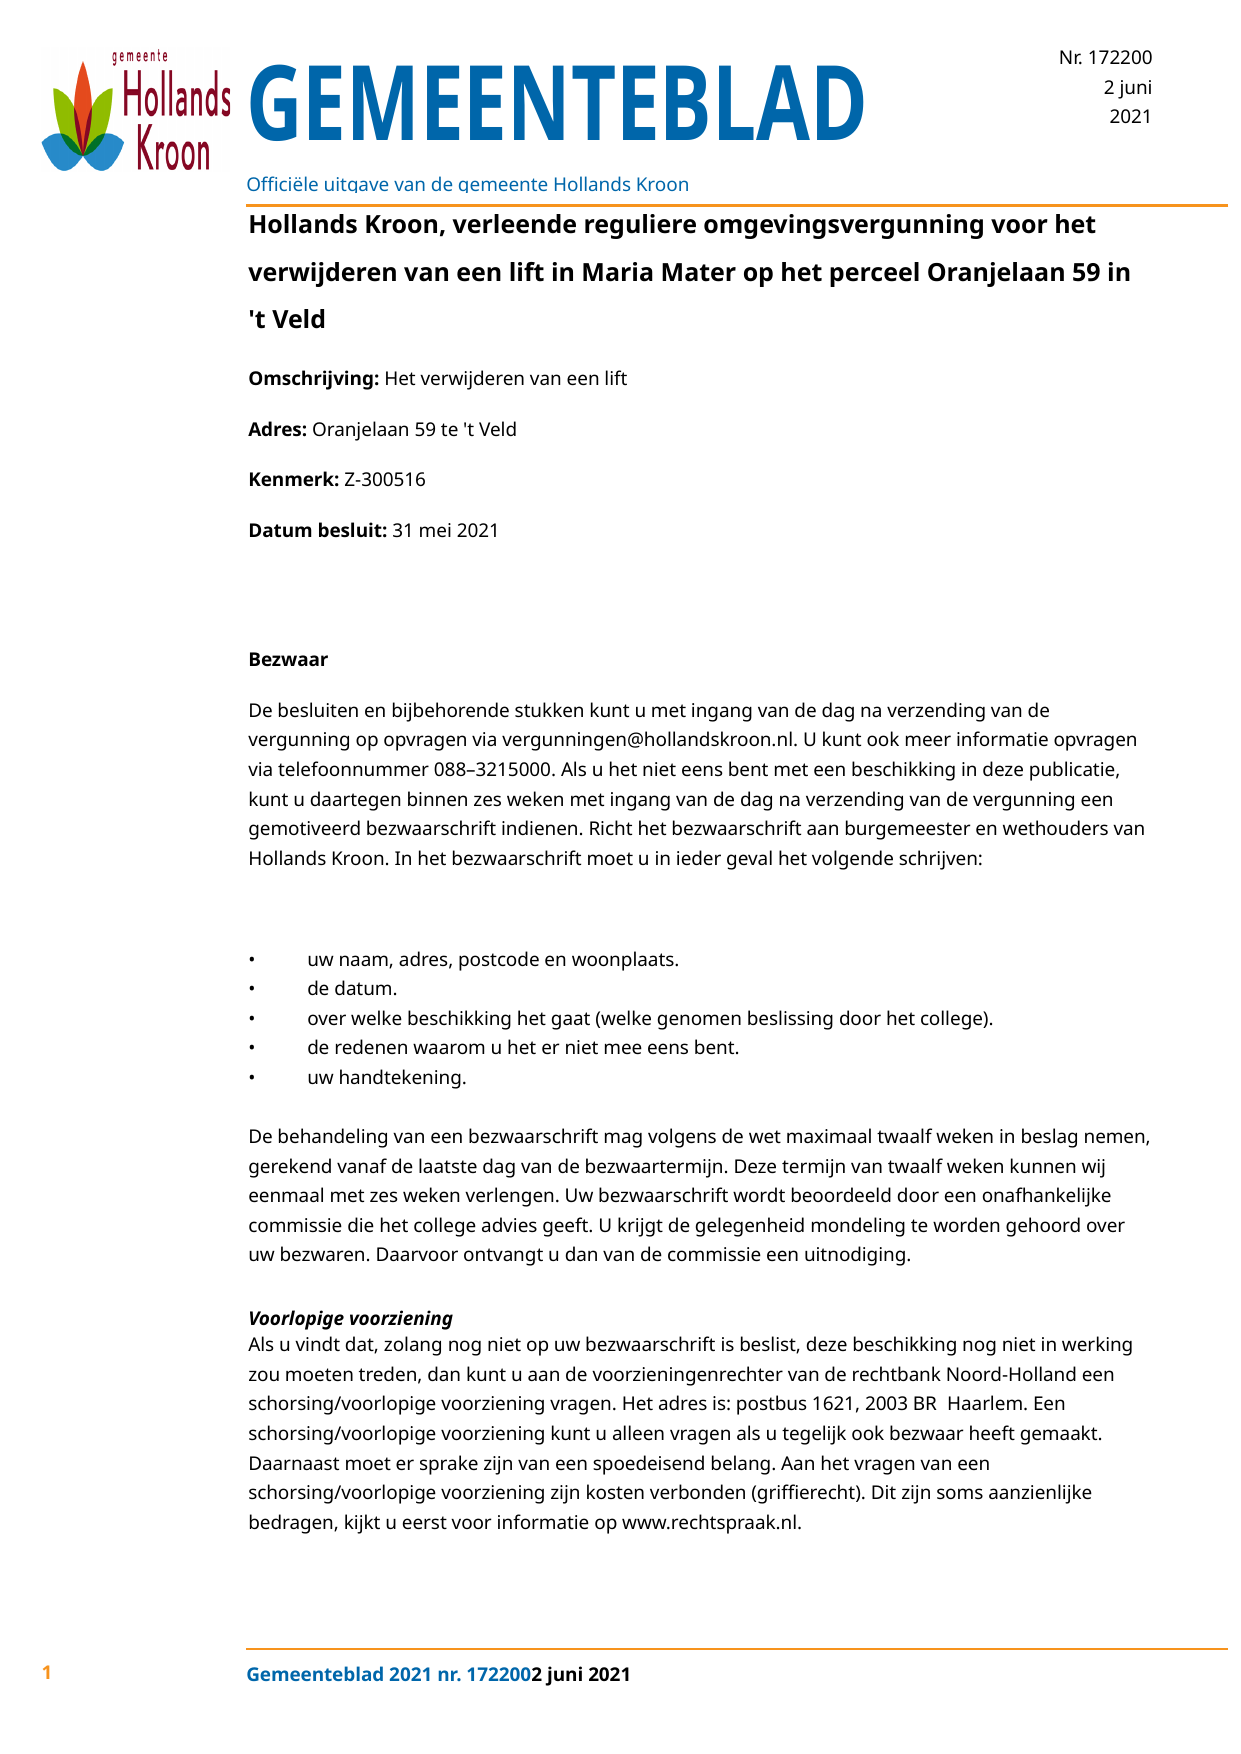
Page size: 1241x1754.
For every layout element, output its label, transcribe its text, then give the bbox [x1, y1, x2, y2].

text Voorlopige voorziening [248, 1306, 1152, 1331]
text De behandeling van een bezwaarschrift mag volgens de wet maximaal twaalf weken in beslag nemen, gerekend vanaf de laatste dag van de bezwaartermijn. Deze termijn van twaalf weken kunnen wij eenmaal met zes weken verlengen. Uw bezwaarschrift wordt beoordeeld door een onafhankelijke commissie die het college advies geeft. U krijgt de gelegenheid mondeling te worden gehoord over uw bezwaren. Daarvoor ontvangt u dan van de commissie een uitnodiging. [248, 1123, 1152, 1267]
text Bezwaar [248, 647, 1152, 672]
picture [41, 47, 231, 172]
list uw naam, adres, postcode en woonplaats. [248, 946, 1152, 972]
list over welke beschikking het gaat (welke genomen beslissing door het college). [248, 1005, 1152, 1031]
table_header [700, 517, 1152, 543]
text Omschrijving: Het verwijderen van een lift [248, 366, 1152, 391]
list de datum. [248, 975, 1152, 1001]
list de redenen waarom u het er niet mee eens bent. [248, 1034, 1152, 1060]
table_header Datum besluit: 31 mei 2021 [248, 517, 700, 543]
text Hollands Kroon, verleende reguliere omgevingsvergunning voor het verwijderen van een lift in Maria Mater op het perceel Oranjelaan 59 in 't Veld [248, 207, 1152, 336]
list uw handtekening. [248, 1064, 1152, 1090]
text Als u vindt dat, zolang nog niet op uw bezwaarschrift is beslist, deze beschikking nog niet in werking zou moeten treden, dan kunt u aan de voorzieningenrechter van de rechtbank Noord-Holland een schorsing/voorlopige voorziening vragen. Het adres is: postbus 1621, 2003 BR Haarlem. Een schorsing/voorlopige voorziening kunt u alleen vragen als u tegelijk ook bezwaar heeft gemaakt. Daarnaast moet er sprake zijn van een spoedeisend belang. Aan het vragen van een schorsing/voorlopige voorziening zijn kosten verbonden (griffierecht). Dit zijn soms aanzienlijke bedragen, kijkt u eerst voor informatie op www.rechtspraak.nl. [248, 1331, 1152, 1534]
text Kenmerk: Z-300516 [248, 466, 1152, 492]
text Adres: Oranjelaan 59 te 't Veld [248, 416, 1152, 442]
text De besluiten en bijbehorende stukken kunt u met ingang van de dag na verzending van de vergunning op opvragen via vergunningen@hollandskroon.nl. U kunt ook meer informatie opvragen via telefoonnummer 088–3215000. Als u het niet eens bent met een beschikking in deze publicatie, kunt u daartegen binnen zes weken met ingang van de dag na verzending van de vergunning een gemotiveerd bezwaarschrift indienen. Richt het bezwaarschrift aan burgemeester en wethouders van Hollands Kroon. In het bezwaarschrift moet u in ieder geval het volgende schrijven: [248, 697, 1152, 871]
